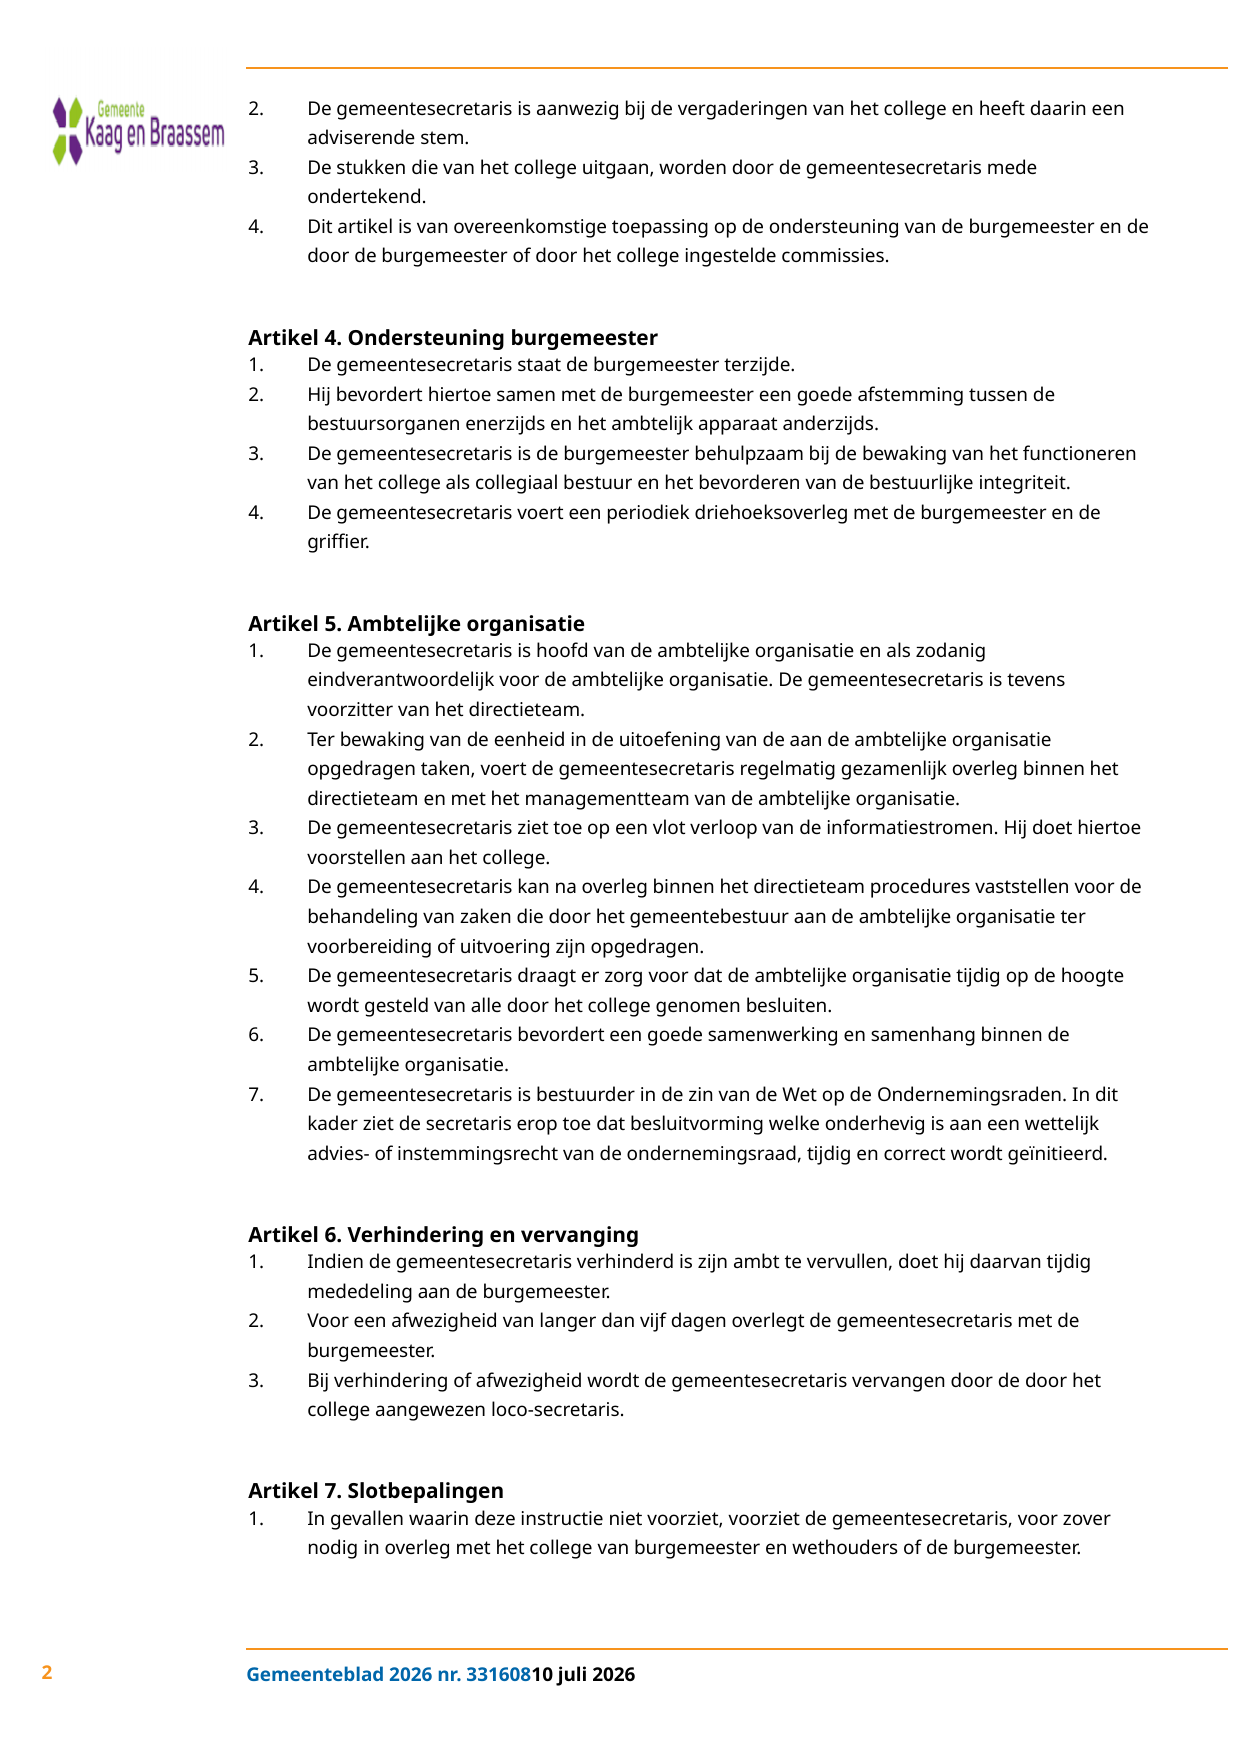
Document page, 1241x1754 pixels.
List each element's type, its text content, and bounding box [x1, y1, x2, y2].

list De gemeentesecretaris voert een periodiek driehoeksoverleg met de burgemeester en de griffier. [248, 499, 1152, 554]
text Artikel 6. Verhindering en vervanging [248, 1220, 1152, 1248]
text Artikel 7. Slotbepalingen [248, 1476, 1152, 1505]
list De gemeentesecretaris is de burgemeester behulpzaam bij de bewaking van het functioneren van het college als collegiaal bestuur en het bevorderen van de bestuurlijke integriteit. [248, 440, 1152, 495]
list De stukken die van het college uitgaan, worden door de gemeentesecretaris mede ondertekend. [248, 154, 1152, 209]
picture [41, 47, 231, 172]
list De gemeentesecretaris staat de burgemeester terzijde. [248, 351, 1152, 377]
text Artikel 4. Ondersteuning burgemeester [248, 323, 1152, 351]
list De gemeentesecretaris ziet toe op een vlot verloop van de informatiestromen. Hij doet hiertoe voorstellen aan het college. [248, 814, 1152, 870]
list De gemeentesecretaris is aanwezig bij de vergaderingen van het college en heeft daarin een adviserende stem. [248, 95, 1152, 150]
list In gevallen waarin deze instructie niet voorziet, voorziet de gemeentesecretaris, voor zover nodig in overleg met het college van burgemeester en wethouders of de burgemeester. [248, 1505, 1152, 1560]
list De gemeentesecretaris kan na overleg binnen het directieteam procedures vaststellen voor de behandeling van zaken die door het gemeentebestuur aan de ambtelijke organisatie ter voorbereiding of uitvoering zijn opgedragen. [248, 874, 1152, 959]
text Artikel 5. Ambtelijke organisatie [248, 609, 1152, 637]
list Ter bewaking van de eenheid in de uitoefening van de aan de ambtelijke organisatie opgedragen taken, voert de gemeentesecretaris regelmatig gezamenlijk overleg binnen het directieteam en met het managementteam van de ambtelijke organisatie. [248, 726, 1152, 811]
list De gemeentesecretaris draagt er zorg voor dat de ambtelijke organisatie tijdig op de hoogte wordt gesteld van alle door het college genomen besluiten. [248, 962, 1152, 1018]
list Indien de gemeentesecretaris verhinderd is zijn ambt te vervullen, doet hij daarvan tijdig mededeling aan de burgemeester. [248, 1248, 1152, 1304]
list Voor een afwezigheid van langer dan vijf dagen overlegt de gemeentesecretaris met de burgemeester. [248, 1308, 1152, 1363]
list De gemeentesecretaris is hoofd van de ambtelijke organisatie en als zodanig eindverantwoordelijk voor de ambtelijke organisatie. De gemeentesecretaris is tevens voorzitter van het directieteam. [248, 637, 1152, 722]
list De gemeentesecretaris is bestuurder in de zin van de Wet op de Ondernemingsraden. In dit kader ziet de secretaris erop toe dat besluitvorming welke onderhevig is aan een wettelijk advies- of instemmingsrecht van de ondernemingsraad, tijdig en correct wordt geïnitieerd. [248, 1081, 1152, 1166]
list Hij bevordert hiertoe samen met de burgemeester een goede afstemming tussen de bestuursorganen enerzijds en het ambtelijk apparaat anderzijds. [248, 381, 1152, 436]
list Dit artikel is van overeenkomstige toepassing op de ondersteuning van de burgemeester en de door de burgemeester of door het college ingestelde commissies. [248, 213, 1152, 268]
list De gemeentesecretaris bevordert een goede samenwerking en samenhang binnen de ambtelijke organisatie. [248, 1022, 1152, 1077]
list Bij verhindering of afwezigheid wordt de gemeentesecretaris vervangen door de door het college aangewezen loco-secretaris. [248, 1367, 1152, 1422]
